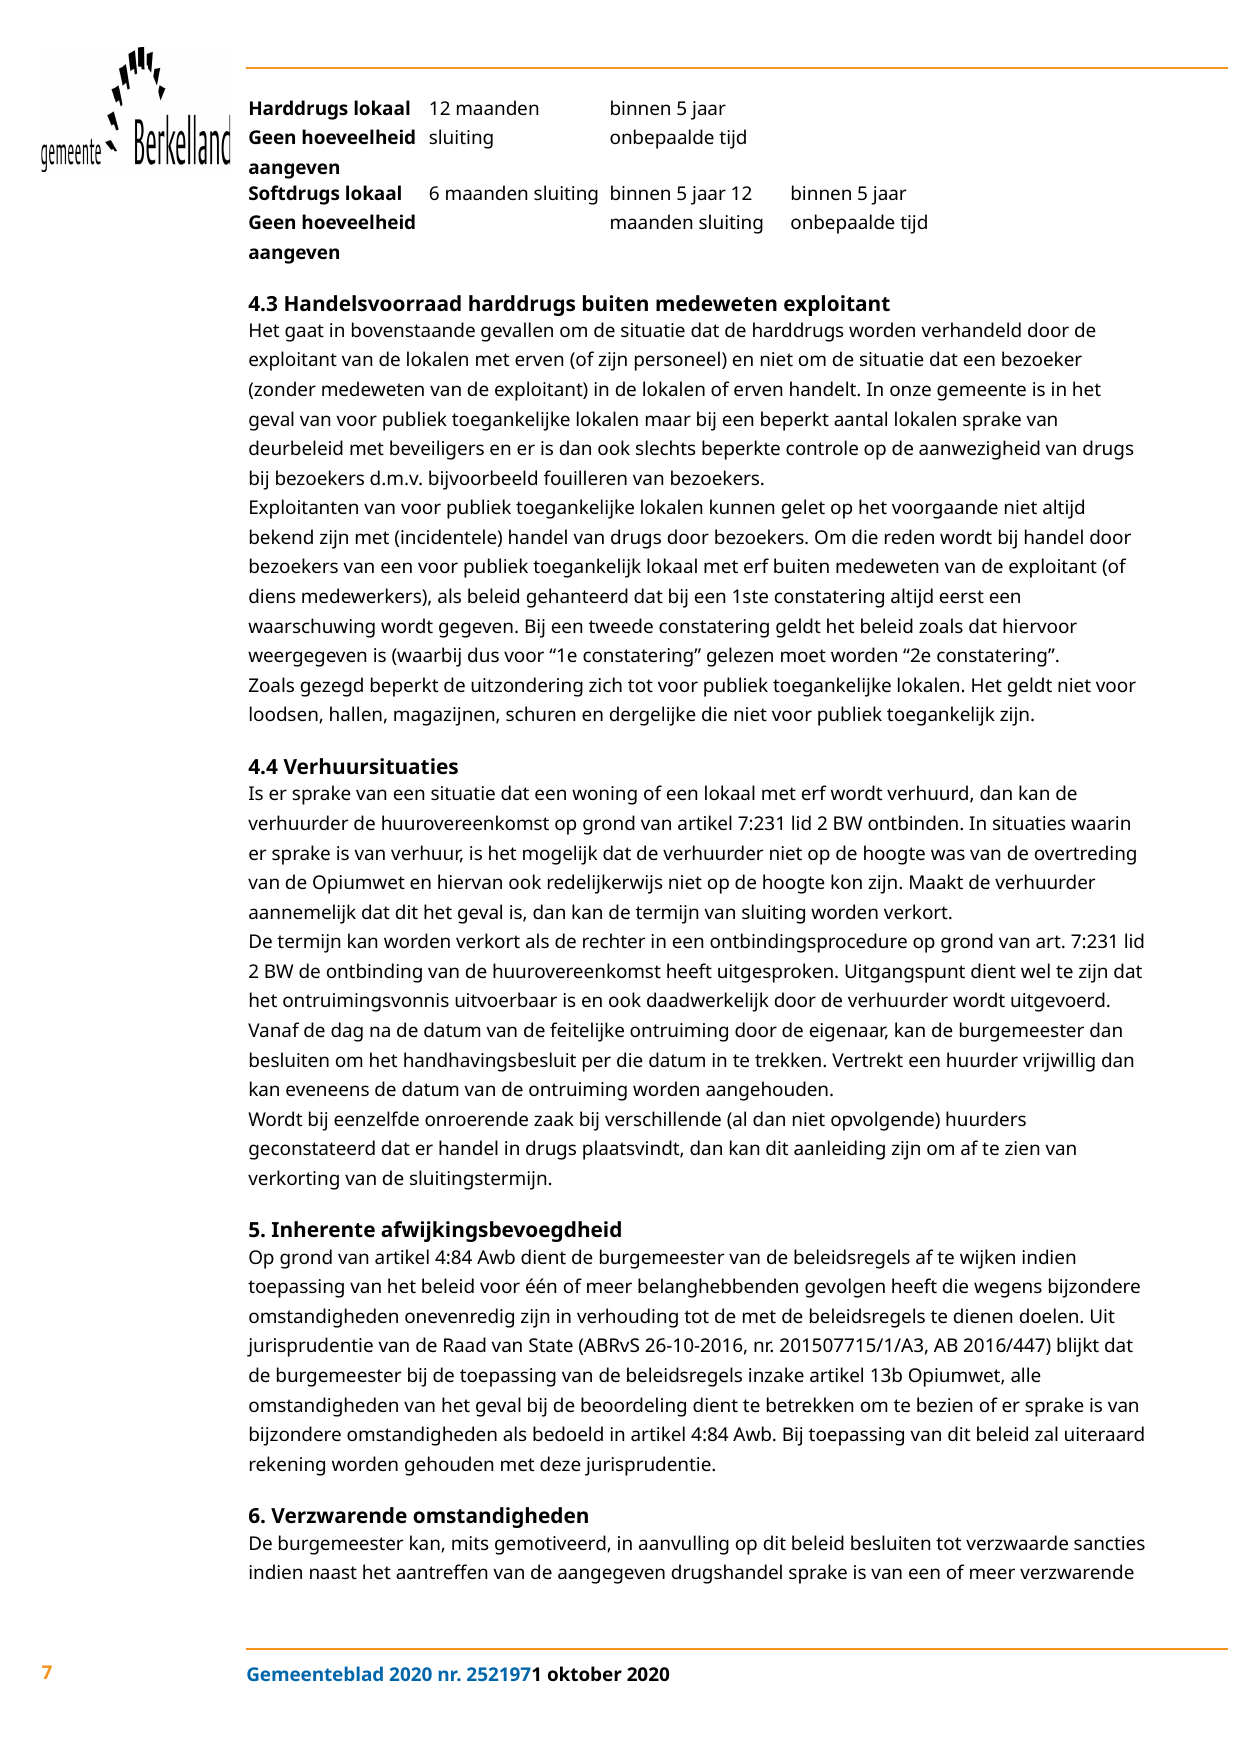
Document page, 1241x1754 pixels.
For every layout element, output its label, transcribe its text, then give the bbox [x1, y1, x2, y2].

table_cell [790, 95, 971, 180]
table_cell 6 maanden sluiting [429, 180, 609, 264]
table_cell binnen 5 jaar onbepaalde tijd [609, 95, 790, 180]
text Is er sprake van een situatie dat een woning of een lokaal met erf wordt verhuurd, dan kan de verhuurder de huurovereenkomst op grond van artikel 7:231 lid 2 BW ontbinden. In situaties waarin er sprake is van verhuur, is het mogelijk dat de verhuurder niet op de hoogte was van de overtreding van de Opiumwet en hiervan ook redelijkerwijs niet op de hoogte kon zijn. Maakt de verhuurder aannemelijk dat dit het geval is, dan kan de termijn van sluiting worden verkort. [248, 781, 1152, 924]
table_cell Softdrugs lokaal Geen hoeveelheid aangeven [248, 180, 429, 264]
text Op grond van artikel 4:84 Awb dient de burgemeester van de beleidsregels af te wijken indien toepassing van het beleid voor één of meer belanghebbenden gevolgen heeft die wegens bijzondere omstandigheden onevenredig zijn in verhouding tot de met de beleidsregels te dienen doelen. Uit jurisprudentie van de Raad van State (ABRvS 26-10-2016, nr. 201507715/1/A3, AB 2016/447) blijkt dat de burgemeester bij de toepassing van de beleidsregels inzake artikel 13b Opiumwet, alle omstandigheden van het geval bij de beoordeling dient te betrekken om te bezien of er sprake is van bijzondere omstandigheden als bedoeld in artikel 4:84 Awb. Bij toepassing van dit beleid zal uiteraard rekening worden gehouden met deze jurisprudentie. [248, 1244, 1152, 1477]
text Wordt bij eenzelfde onroerende zaak bij verschillende (al dan niet opvolgende) huurders geconstateerd dat er handel in drugs plaatsvindt, dan kan dit aanleiding zijn om af te zien van verkorting van de sluitingstermijn. [248, 1106, 1152, 1191]
picture [41, 47, 231, 172]
table_cell Harddrugs lokaal Geen hoeveelheid aangeven [248, 95, 429, 180]
table_cell binnen 5 jaar 12 maanden sluiting [609, 180, 790, 264]
text 5. Inherente afwijkingsbevoegdheid [248, 1216, 1152, 1244]
text Zoals gezegd beperkt de uitzondering zich tot voor publiek toegankelijke lokalen. Het geldt niet voor loodsen, hallen, magazijnen, schuren en dergelijke die niet voor publiek toegankelijk zijn. [248, 672, 1152, 727]
text 6. Verzwarende omstandigheden [248, 1501, 1152, 1530]
text 4.3 Handelsvoorraad harddrugs buiten medeweten exploitant [248, 289, 1152, 317]
text Het gaat in bovenstaande gevallen om de situatie dat de harddrugs worden verhandeld door de exploitant van de lokalen met erven (of zijn personeel) en niet om de situatie dat een bezoeker (zonder medeweten van de exploitant) in de lokalen of erven handelt. In onze gemeente is in het geval van voor publiek toegankelijke lokalen maar bij een beperkt aantal lokalen sprake van deurbeleid met beveiligers en er is dan ook slechts beperkte controle op de aanwezigheid van drugs bij bezoekers d.m.v. bijvoorbeeld fouilleren van bezoekers. [248, 317, 1152, 491]
text De termijn kan worden verkort als de rechter in een ontbindingsprocedure op grond van art. 7:231 lid 2 BW de ontbinding van de huurovereenkomst heeft uitgesproken. Uitgangspunt dient wel te zijn dat het ontruimingsvonnis uitvoerbaar is en ook daadwerkelijk door de verhuurder wordt uitgevoerd. Vanaf de dag na de datum van de feitelijke ontruiming door de eigenaar, kan de burgemeester dan besluiten om het handhavingsbesluit per die datum in te trekken. Vertrekt een huurder vrijwillig dan kan eveneens de datum van de ontruiming worden aangehouden. [248, 928, 1152, 1102]
text 4.4 Verhuursituaties [248, 752, 1152, 781]
table_cell 12 maanden sluiting [429, 95, 609, 180]
text De burgemeester kan, mits gemotiveerd, in aanvulling op dit beleid besluiten tot verzwaarde sancties indien naast het aantreffen van de aangegeven drugshandel sprake is van een of meer verzwarende [248, 1530, 1152, 1585]
table_cell [971, 180, 1152, 264]
table_cell [971, 95, 1152, 180]
table_cell binnen 5 jaar onbepaalde tijd [790, 180, 971, 264]
text Exploitanten van voor publiek toegankelijke lokalen kunnen gelet op het voorgaande niet altijd bekend zijn met (incidentele) handel van drugs door bezoekers. Om die reden wordt bij handel door bezoekers van een voor publiek toegankelijk lokaal met erf buiten medeweten van de exploitant (of diens medewerkers), als beleid gehanteerd dat bij een 1ste constatering altijd eerst een waarschuwing wordt gegeven. Bij een tweede constatering geldt het beleid zoals dat hiervoor weergegeven is (waarbij dus voor “1e constatering” gelezen moet worden “2e constatering”. [248, 494, 1152, 668]
